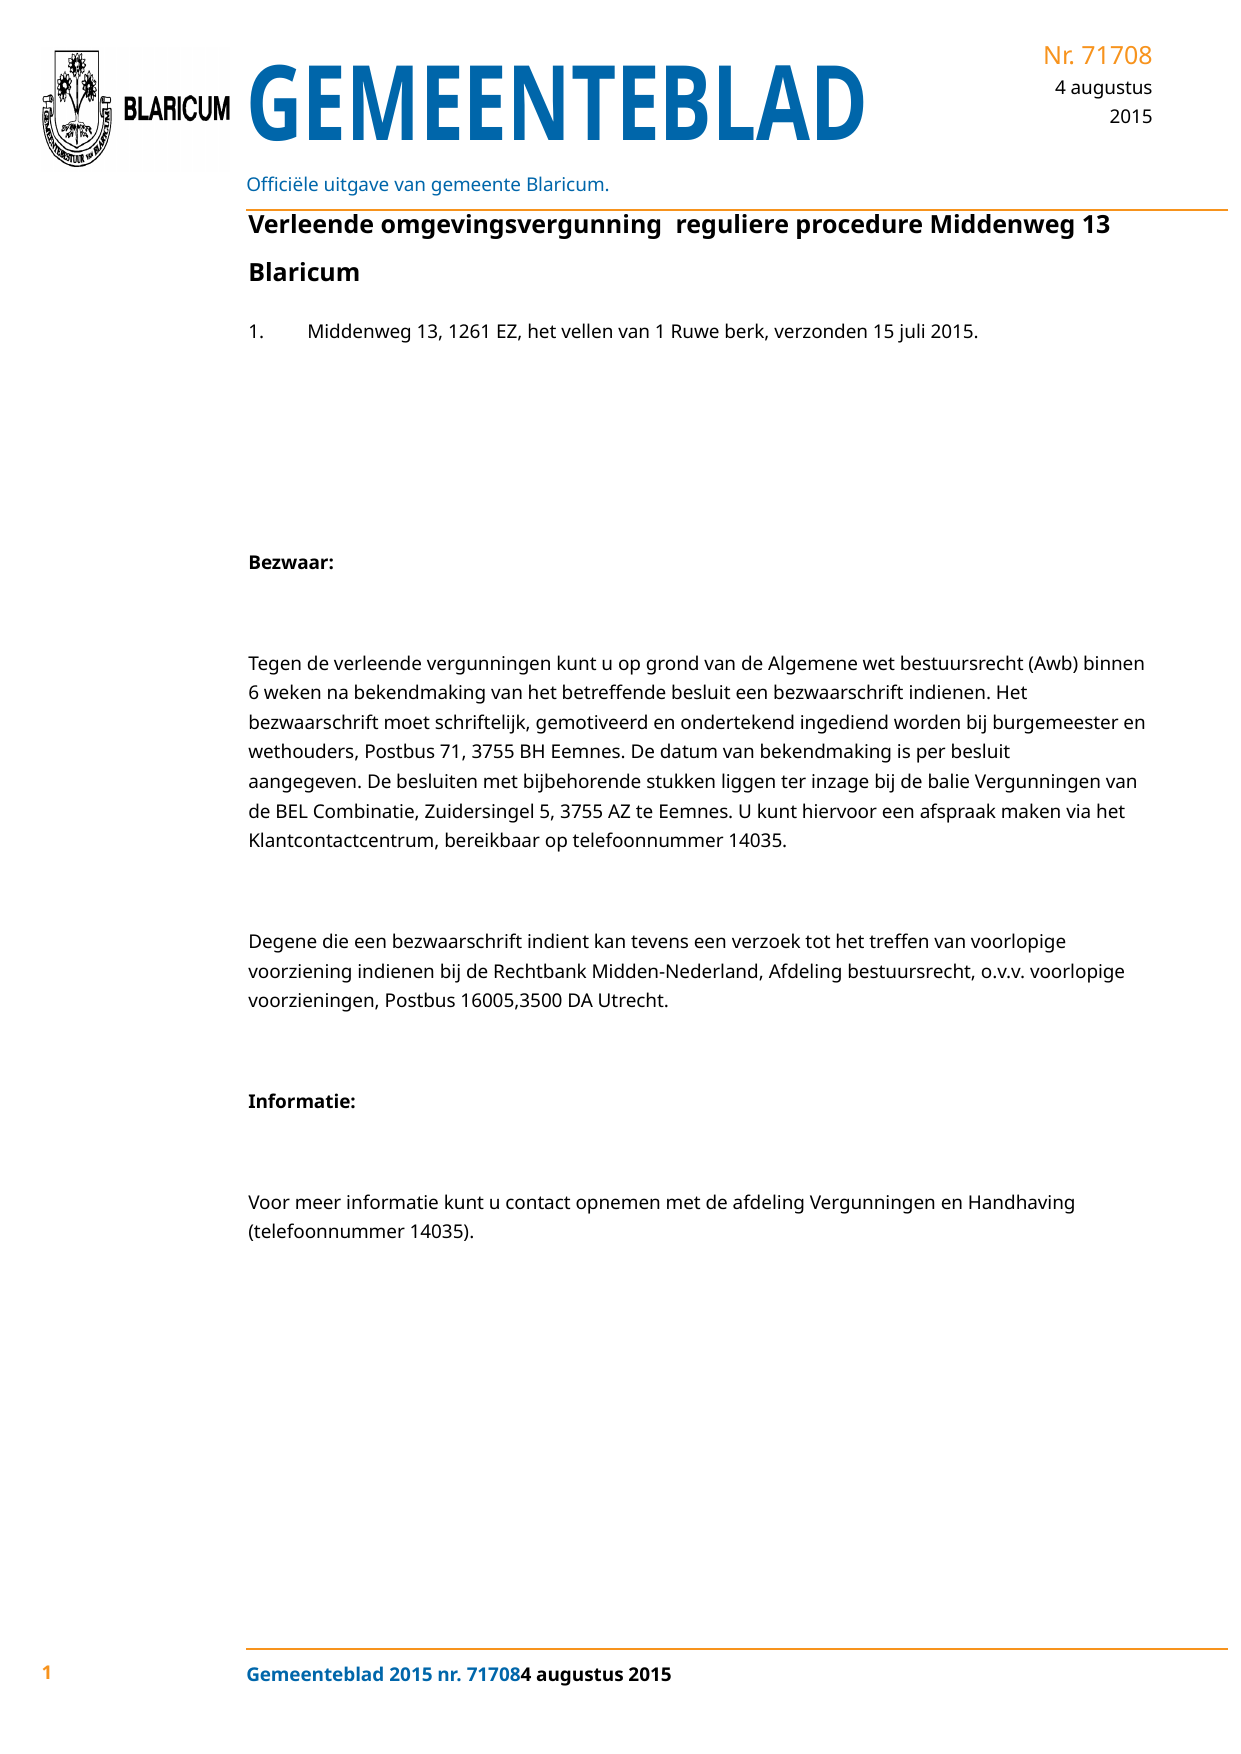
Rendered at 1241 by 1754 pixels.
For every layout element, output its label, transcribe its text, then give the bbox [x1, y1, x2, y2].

text Tegen de verleende vergunningen kunt u op grond van de Algemene wet bestuursrecht (Awb) binnen 6 weken na bekendmaking van het betreffende besluit een bezwaarschrift indienen. Het bezwaarschrift moet schriftelijk, gemotiveerd en ondertekend ingediend worden bij burgemeester en wethouders, Postbus 71, 3755 BH Eemnes. De datum van bekendmaking is per besluit aangegeven. De besluiten met bijbehorende stukken liggen ter inzage bij de balie Vergunningen van de BEL Combinatie, Zuidersingel 5, 3755 AZ te Eemnes. U kunt hiervoor een afspraak maken via het Klantcontactcentrum, bereikbaar op telefoonnummer 14035. [248, 650, 1152, 853]
picture [41, 47, 231, 172]
text Degene die een bezwaarschrift indient kan tevens een verzoek tot het treffen van voorlopige voorziening indienen bij de Rechtbank Midden-Nederland, Afdeling bestuursrecht, o.v.v. voorlopige voorzieningen, Postbus 16005,3500 DA Utrecht. [248, 928, 1152, 1013]
text Voor meer informatie kunt u contact opnemen met de afdeling Vergunningen en Handhaving (telefoonnummer 14035). [248, 1189, 1152, 1244]
list Middenweg 13, 1261 EZ, het vellen van 1 Ruwe berk, verzonden 15 juli 2015. [248, 318, 1152, 344]
text Informatie: [248, 1088, 1152, 1114]
text Verleende omgevingsvergunning reguliere procedure Middenweg 13 Blaricum [248, 211, 1152, 288]
text Bezwaar: [248, 549, 1152, 575]
